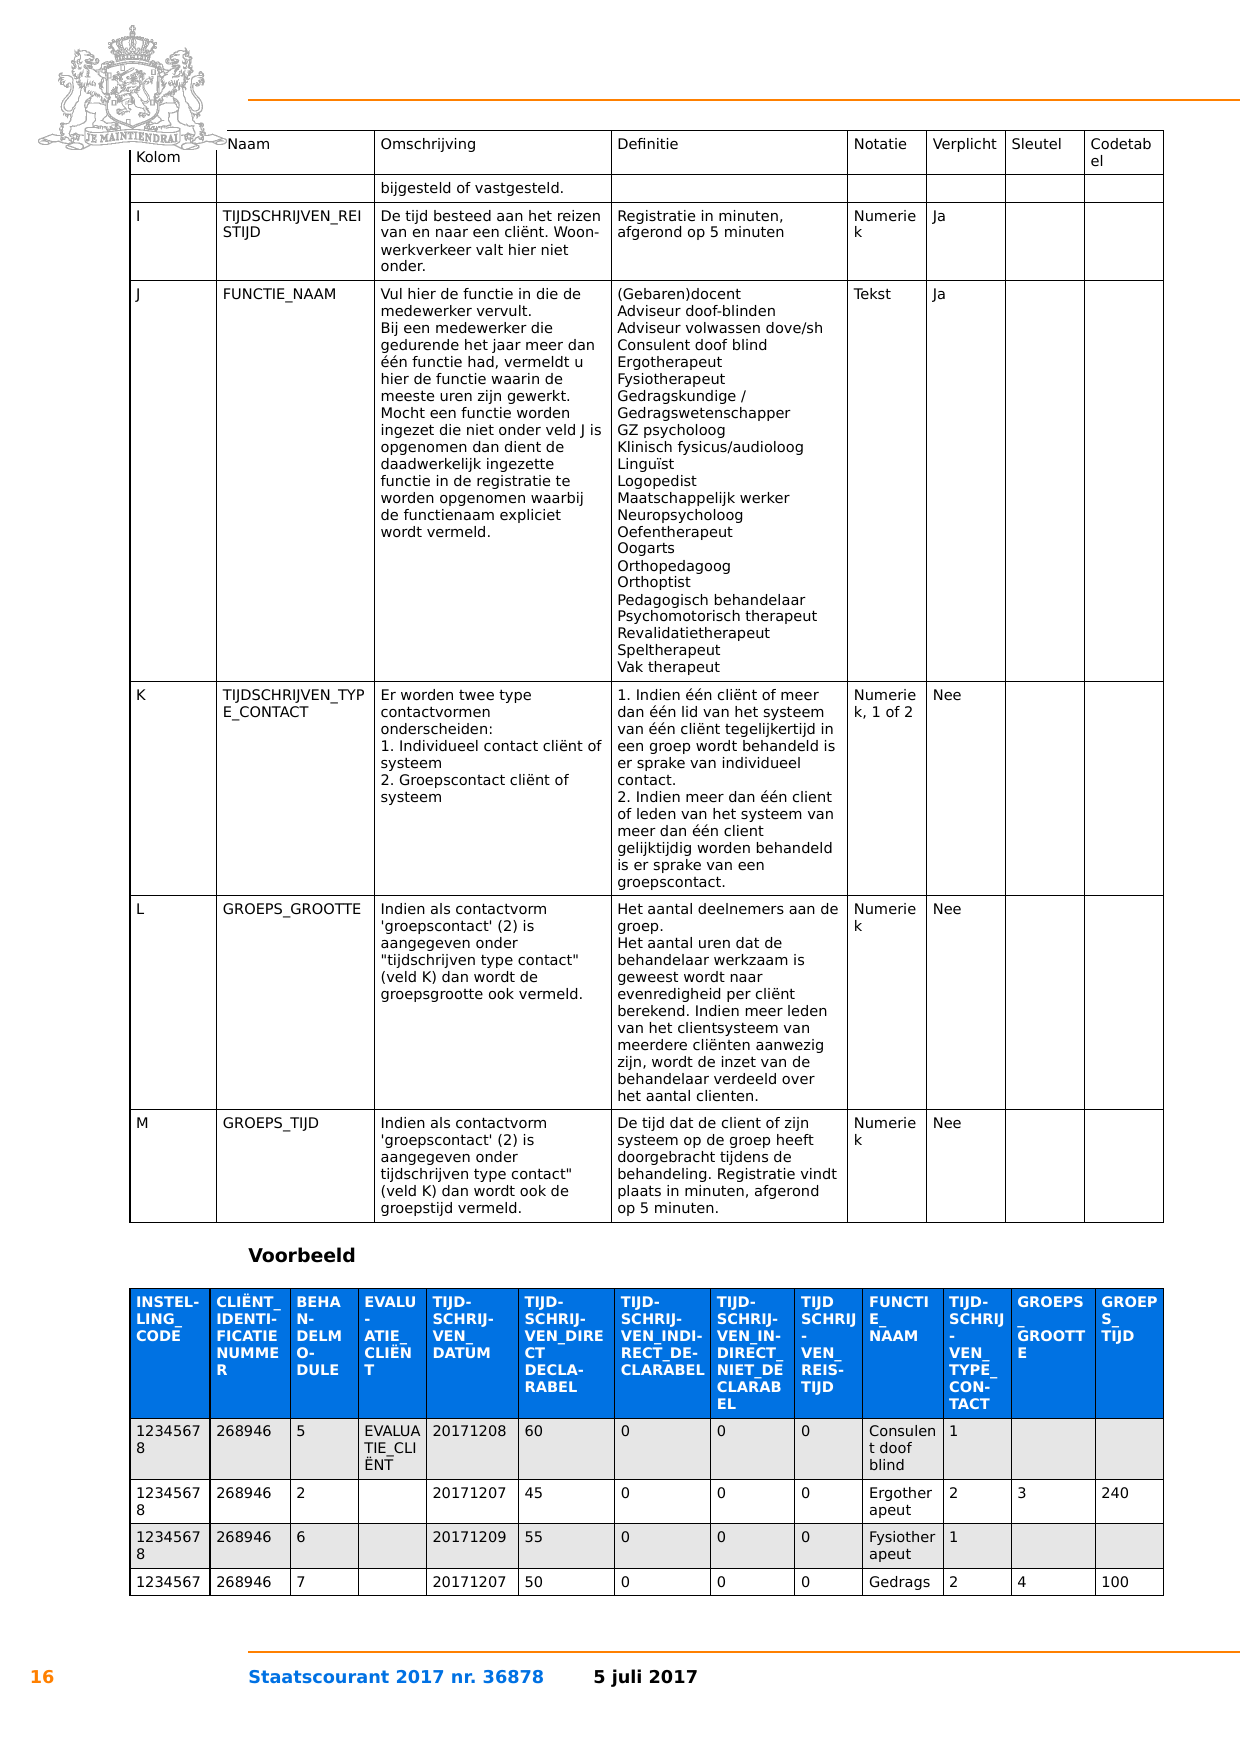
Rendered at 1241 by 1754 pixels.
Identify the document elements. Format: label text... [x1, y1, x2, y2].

table_header TIJD- SCHRIJ- VEN_INDI- RECT_DE- CLARABEL [615, 1289, 710, 1418]
table_header TIJD- SCHRIJ- VEN_IN- DIRECT_ NIET_DE CLARABEL [711, 1289, 794, 1418]
table_cell GROEPS_GROOTTE [217, 896, 374, 1109]
table_cell 240 [1096, 1480, 1163, 1523]
table_header Sleutel [1006, 131, 1084, 174]
table_cell 0 [795, 1524, 862, 1568]
table_cell [359, 1569, 426, 1595]
table_cell EVALUATIE_CLIËNT [359, 1419, 426, 1479]
table_cell I [131, 203, 216, 280]
table_cell [1085, 1110, 1163, 1222]
table_cell 12345678 [131, 1524, 209, 1568]
table_cell 20171208 [427, 1419, 518, 1479]
table_header Kolom [131, 150, 216, 174]
table_header Codetabel [1085, 131, 1163, 174]
table_header GROEPS_ GROOTTE [1012, 1289, 1095, 1418]
table_cell 45 [519, 1480, 614, 1523]
table_header TIJD- SCHRIJ- VEN_ TYPE_ CON- TACT [944, 1289, 1011, 1418]
table_cell Registratie in minuten, afgerond op 5 minuten [612, 203, 847, 280]
table_cell 0 [795, 1480, 862, 1523]
table_cell Vul hier de functie in die de medewerker vervult. Bij een medewerker die gedurende het jaar meer dan één functie had, vermeldt u hier de functie waarin de meeste uren zijn gewerkt. Mocht een functie worden ingezet die niet onder veld J is opgenomen dan dient de daadwerkelijk ingezette functie in de registratie te worden opgenomen waarbij de functienaam expliciet wordt vermeld. [375, 281, 611, 681]
table_cell [1006, 682, 1084, 895]
picture [38, 25, 227, 150]
table_header INSTEL- LING_ CODE [131, 1289, 209, 1418]
table_header Definitie [612, 131, 847, 174]
table_header CLIËNT_ IDENTI- FICATIE NUMMER [211, 1289, 290, 1418]
table_header Notatie [848, 131, 926, 174]
table_cell 50 [519, 1569, 614, 1595]
table_cell Indien als contactvorm 'groepscontact' (2) is aangegeven onder "tijdschrijven type contact" (veld K) dan wordt de groepsgrootte ook vermeld. [375, 896, 611, 1109]
table_cell 1 [944, 1524, 1011, 1568]
table_cell (Gebaren)docent Adviseur doof-blinden Adviseur volwassen dove/sh Consulent doof blind Ergotherapeut Fysiotherapeut Gedragskundige / Gedragswetenschapper GZ psycholoog Klinisch fysicus/audioloog Linguïst Logopedist Maatschappelijk werker Neuropsycholoog Oefentherapeut Oogarts Orthopedagoog Orthoptist Pedagogisch behandelaar Psychomotorisch therapeut Revalidatietherapeut Speltherapeut Vak therapeut [612, 281, 847, 681]
table_cell [1006, 281, 1084, 681]
table_cell 1. Indien één cliënt of meer dan één lid van het systeem van één cliënt tegelijkertijd in een groep wordt behandeld is er sprake van individueel contact. 2. Indien meer dan één client of leden van het systeem van meer dan één client gelijktijdig worden behandeld is er sprake van een groepscontact. [612, 682, 847, 895]
table_cell 60 [519, 1419, 614, 1479]
table_cell 0 [615, 1524, 710, 1568]
table_cell 20171207 [427, 1569, 518, 1595]
table_cell Indien als contactvorm 'groepscontact' (2) is aangegeven onder tijdschrijven type contact" (veld K) dan wordt ook de groepstijd vermeld. [375, 1110, 611, 1222]
table_cell 0 [711, 1419, 794, 1479]
table_cell [848, 175, 926, 202]
table_cell 1234567 [131, 1569, 209, 1595]
table_cell J [131, 281, 216, 681]
table_cell [359, 1524, 426, 1568]
table_cell 0 [711, 1524, 794, 1568]
table_cell bijgesteld of vastgesteld. [375, 175, 611, 202]
table_header TIJD SCHRIJ- VEN_ REIS- TIJD [795, 1289, 862, 1418]
table_cell [1085, 281, 1163, 681]
table_cell 268946 [211, 1569, 290, 1595]
table_cell Ja [927, 281, 1005, 681]
table_cell 4 [1012, 1569, 1095, 1595]
table_cell Numeriek, 1 of 2 [848, 682, 926, 895]
table_cell 0 [711, 1480, 794, 1523]
table_cell 1 [944, 1419, 1011, 1479]
table_cell Consulent doof blind [863, 1419, 943, 1479]
table_cell M [131, 1110, 216, 1222]
table_cell 0 [615, 1480, 710, 1523]
table_cell 2 [944, 1480, 1011, 1523]
table_cell 12345678 [131, 1419, 209, 1479]
table_cell Nee [927, 682, 1005, 895]
table_cell 2 [291, 1480, 358, 1523]
table_cell L [131, 896, 216, 1109]
table_cell [217, 175, 374, 202]
table_cell 12345678 [131, 1480, 209, 1523]
table_cell [1006, 203, 1084, 280]
table_cell 0 [795, 1419, 862, 1479]
table_cell 20171209 [427, 1524, 518, 1568]
table_cell Fysiotherapeut [863, 1524, 943, 1568]
table_cell Numeriek [848, 203, 926, 280]
table_cell [927, 175, 1005, 202]
table_cell [359, 1480, 426, 1523]
table_header GROEPS_ TIJD [1096, 1289, 1163, 1418]
table_cell Numeriek [848, 1110, 926, 1222]
table_cell [1006, 1110, 1084, 1222]
table_cell TIJDSCHRIJVEN_TYPE_CONTACT [217, 682, 374, 895]
table_cell Ja [927, 203, 1005, 280]
table_cell K [131, 682, 216, 895]
table_cell [1085, 175, 1163, 202]
table_cell 20171207 [427, 1480, 518, 1523]
table_cell [1085, 682, 1163, 895]
table_cell [1012, 1524, 1095, 1568]
table_header Verplicht [927, 131, 1005, 174]
table_cell [1006, 175, 1084, 202]
table_cell 2 [944, 1569, 1011, 1595]
table_cell [1012, 1419, 1095, 1479]
table_cell 0 [615, 1419, 710, 1479]
table_cell TIJDSCHRIJVEN_REISTIJD [217, 203, 374, 280]
table_cell Er worden twee type contactvormen onderscheiden: 1. Individueel contact cliënt of systeem 2. Groepscontact cliënt of systeem [375, 682, 611, 895]
table_cell [1006, 896, 1084, 1109]
table_cell [612, 175, 847, 202]
table_header FUNCTIE_ NAAM [863, 1289, 943, 1418]
table_cell GROEPS_TIJD [217, 1110, 374, 1222]
table_cell 6 [291, 1524, 358, 1568]
table_cell [1085, 896, 1163, 1109]
table_header BEHAN- DELMO- DULE [291, 1289, 358, 1418]
table_cell Het aantal deelnemers aan de groep. Het aantal uren dat de behandelaar werkzaam is geweest wordt naar evenredigheid per cliënt berekend. Indien meer leden van het clientsysteem van meerdere cliënten aanwezig zijn, wordt de inzet van de behandelaar verdeeld over het aantal clienten. [612, 896, 847, 1109]
table_cell 55 [519, 1524, 614, 1568]
table_header EVALU- ATIE_ CLIËNT [359, 1289, 426, 1418]
table_cell FUNCTIE_NAAM [217, 281, 374, 681]
table_cell Nee [927, 896, 1005, 1109]
table_cell Tekst [848, 281, 926, 681]
table_cell 3 [1012, 1480, 1095, 1523]
table_cell 0 [711, 1569, 794, 1595]
table_cell 268946 [211, 1524, 290, 1568]
table_cell Nee [927, 1110, 1005, 1222]
table_cell 100 [1096, 1569, 1163, 1595]
table_header Omschrijving [375, 131, 611, 174]
table_cell 268946 [211, 1419, 290, 1479]
table_cell Ergotherapeut [863, 1480, 943, 1523]
table_cell [131, 175, 216, 202]
table_header TIJD- SCHRIJ- VEN_ DATUM [427, 1289, 518, 1418]
table_header Naam [217, 131, 374, 174]
subtitle Voorbeeld [248, 1244, 1163, 1266]
table_cell De tijd besteed aan het reizen van en naar een cliënt. Woon-werkverkeer valt hier niet onder. [375, 203, 611, 280]
table_header TIJD- SCHRIJ- VEN_DIRECT DECLA- RABEL [519, 1289, 614, 1418]
table_cell [1096, 1419, 1163, 1479]
table_cell 7 [291, 1569, 358, 1595]
table_cell Numeriek [848, 896, 926, 1109]
table_cell 5 [291, 1419, 358, 1479]
table_cell De tijd dat de client of zijn systeem op de groep heeft doorgebracht tijdens de behandeling. Registratie vindt plaats in minuten, afgerond op 5 minuten. [612, 1110, 847, 1222]
table_cell 268946 [211, 1480, 290, 1523]
table_cell 0 [615, 1569, 710, 1595]
table_cell [1085, 203, 1163, 280]
table_cell 0 [795, 1569, 862, 1595]
table_cell [1096, 1524, 1163, 1568]
table_cell Gedrags [863, 1569, 943, 1595]
